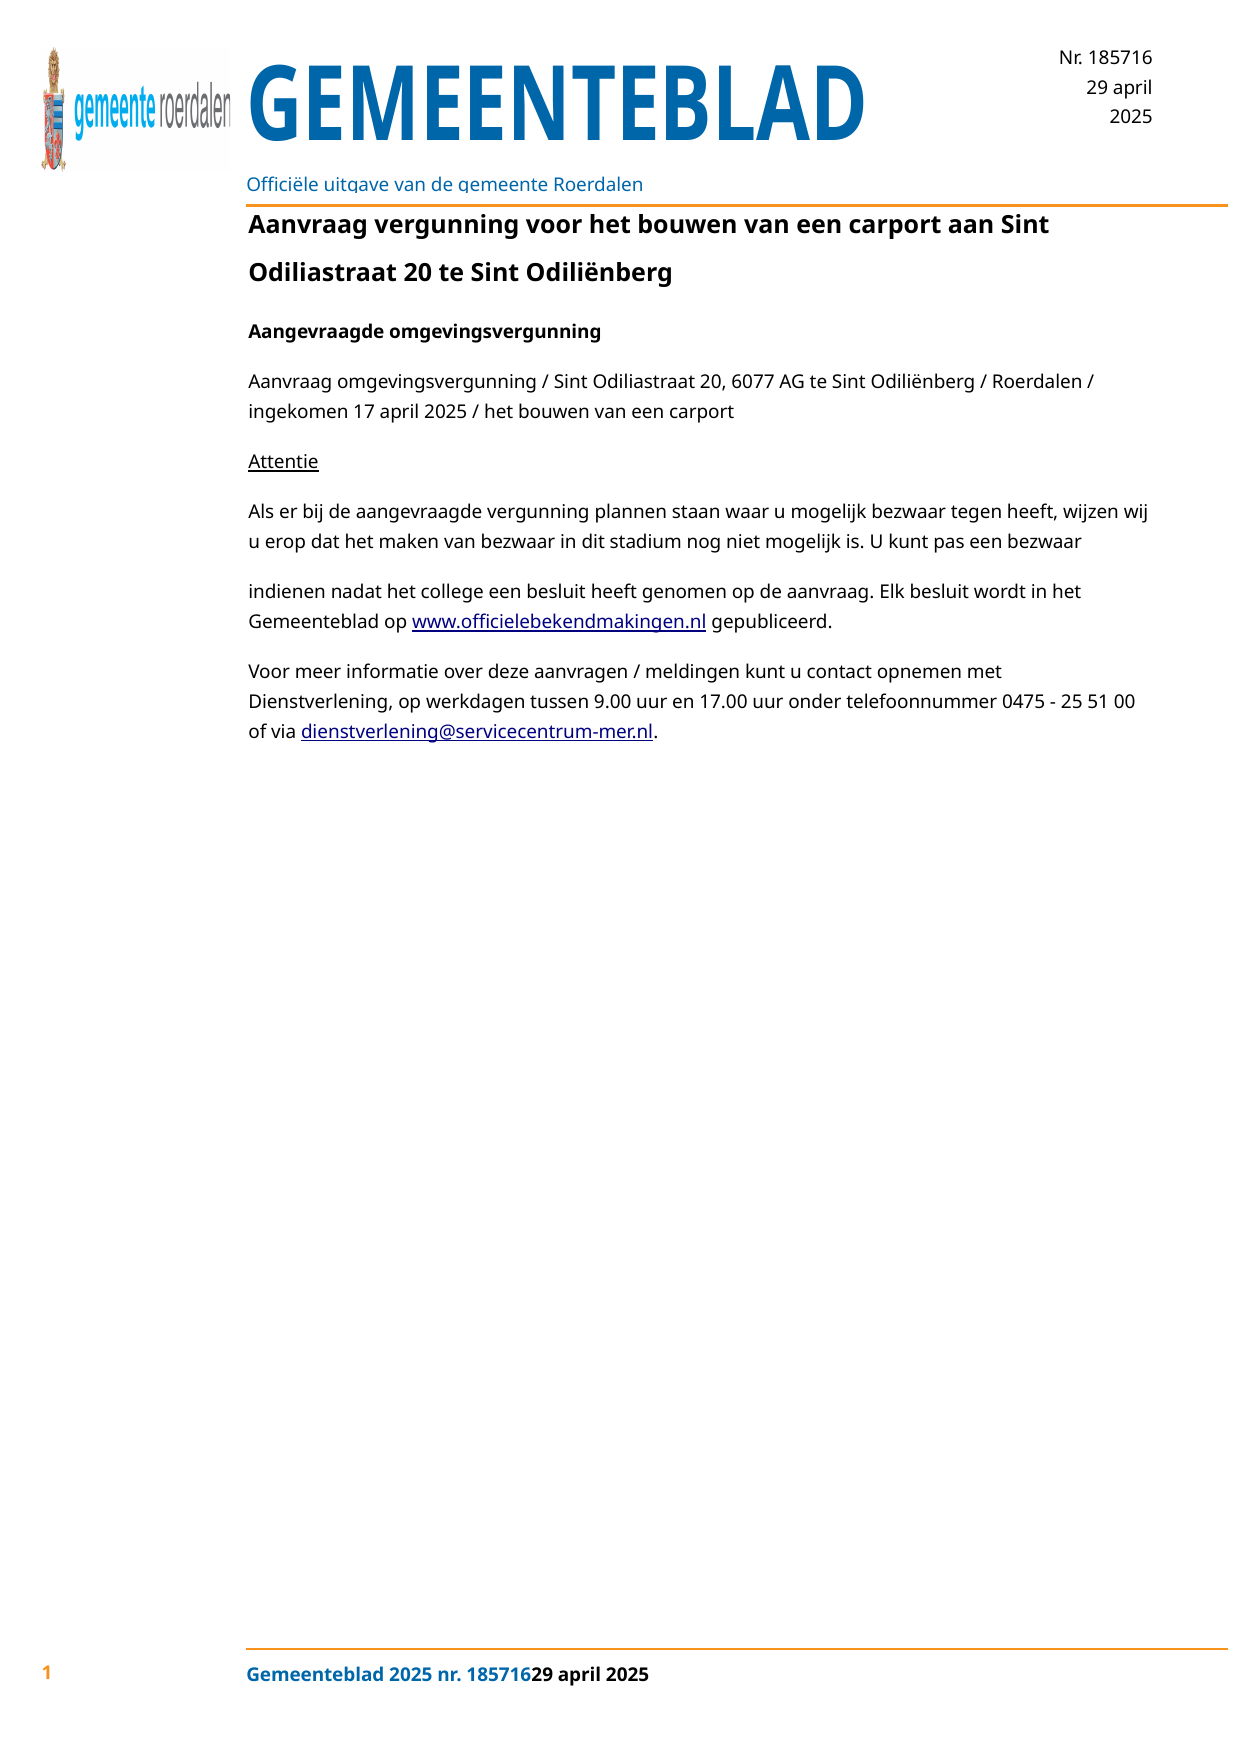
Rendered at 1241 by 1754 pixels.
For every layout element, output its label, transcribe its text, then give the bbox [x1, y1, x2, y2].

text Aanvraag omgevingsvergunning / Sint Odiliastraat 20, 6077 AG te Sint Odiliënberg / Roerdalen / ingekomen 17 april 2025 / het bouwen van een carport [248, 368, 1152, 424]
text Aangevraagde omgevingsvergunning [248, 318, 1152, 344]
text Als er bij de aangevraagde vergunning plannen staan waar u mogelijk bezwaar tegen heeft, wijzen wij u erop dat het maken van bezwaar in dit stadium nog niet mogelijk is. U kunt pas een bezwaar [248, 499, 1152, 554]
picture [41, 47, 231, 172]
text Attentie [248, 448, 1152, 474]
text Aanvraag vergunning voor het bouwen van een carport aan Sint Odiliastraat 20 te Sint Odiliënberg [248, 207, 1152, 288]
text Voor meer informatie over deze aanvragen / meldingen kunt u contact opnemen met Dienstverlening, op werkdagen tussen 9.00 uur en 17.00 uur onder telefoonnummer 0475 - 25 51 00 of via dienstverlening@servicecentrum-mer.nl. [248, 659, 1152, 744]
text indienen nadat het college een besluit heeft genomen op de aanvraag. Elk besluit wordt in het Gemeenteblad op www.officielebekendmakingen.nl gepubliceerd. [248, 579, 1152, 634]
